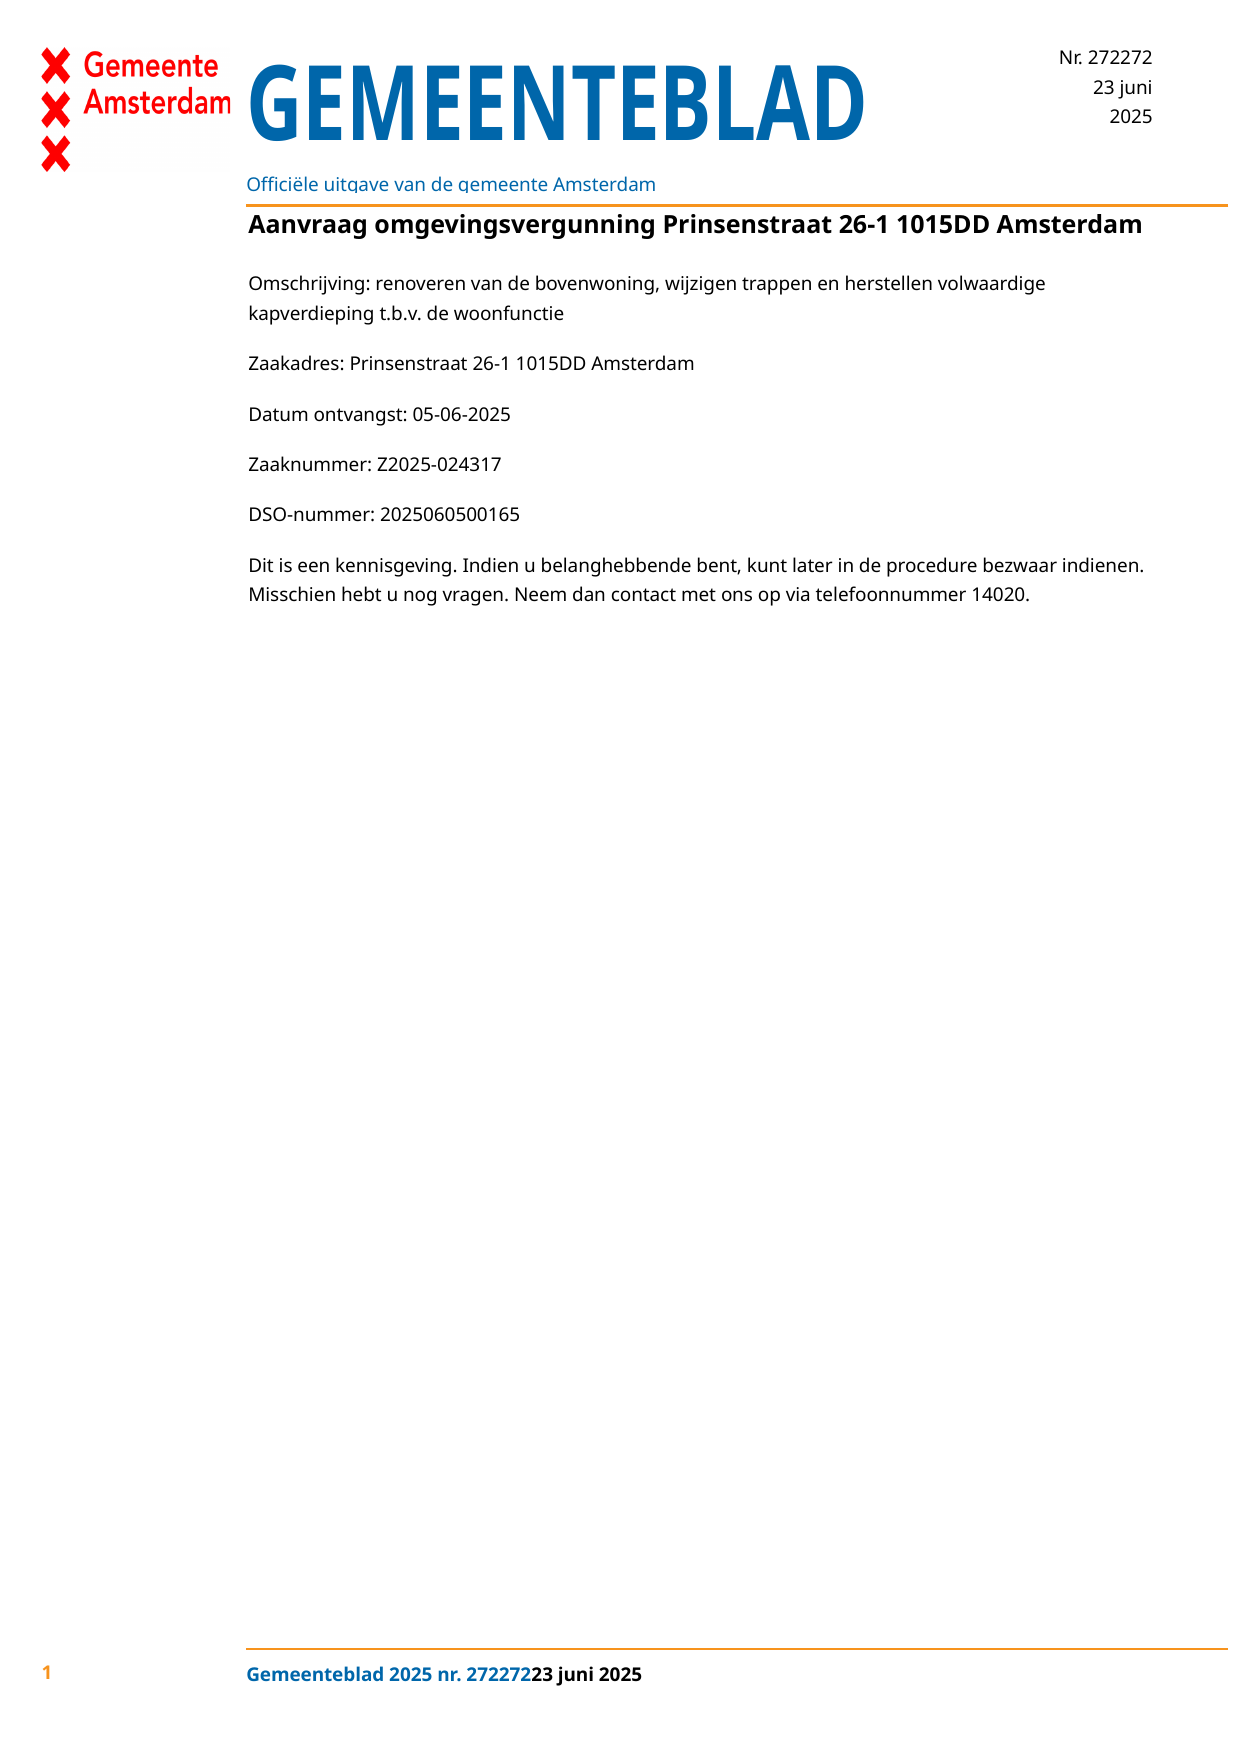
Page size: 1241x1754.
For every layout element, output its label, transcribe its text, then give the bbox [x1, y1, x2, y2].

picture [41, 47, 231, 172]
text Dit is een kennisgeving. Indien u belanghebbende bent, kunt later in de procedure bezwaar indienen. Misschien hebt u nog vragen. Neem dan contact met ons op via telefoonnummer 14020. [248, 552, 1152, 607]
text DSO-nummer: 2025060500165 [248, 502, 1152, 527]
text Aanvraag omgevingsvergunning Prinsenstraat 26-1 1015DD Amsterdam [248, 207, 1152, 241]
text Datum ontvangst: 05-06-2025 [248, 401, 1152, 426]
text Zaakadres: Prinsenstraat 26-1 1015DD Amsterdam [248, 350, 1152, 376]
text Zaaknummer: Z2025-024317 [248, 451, 1152, 477]
text Omschrijving: renoveren van de bovenwoning, wijzigen trappen en herstellen volwaardige kapverdieping t.b.v. de woonfunctie [248, 270, 1152, 326]
